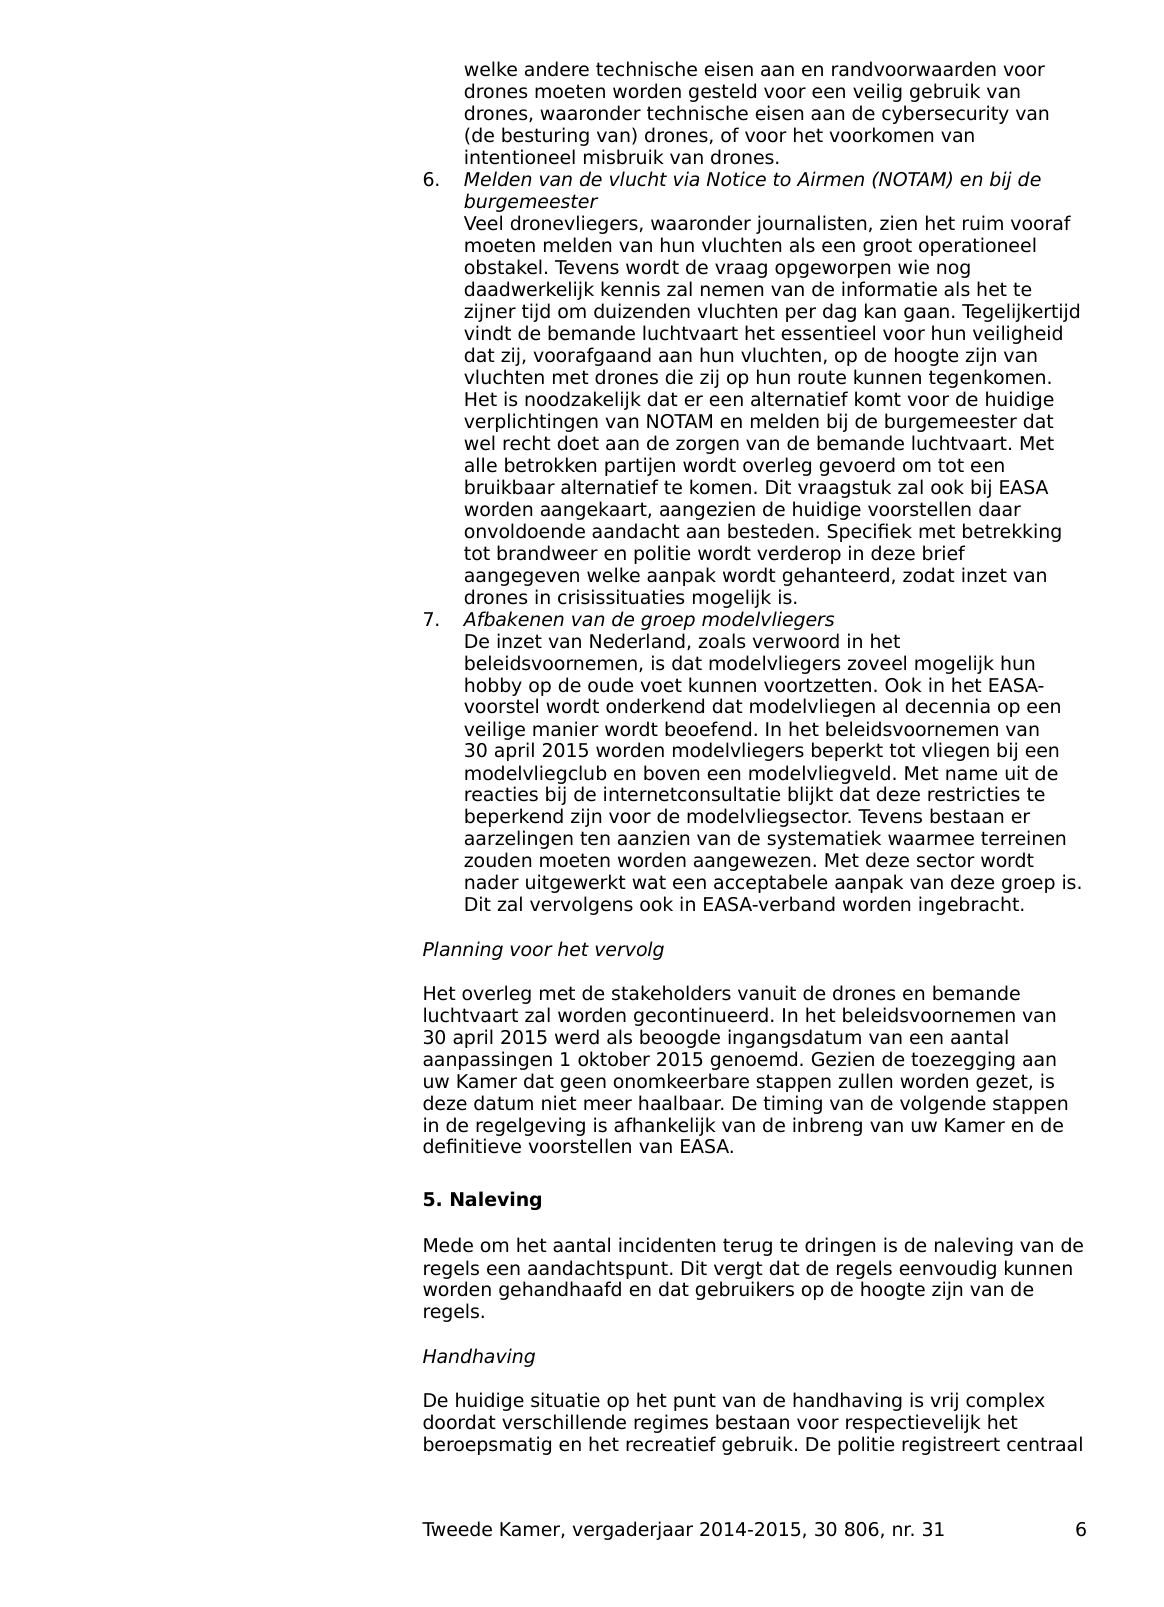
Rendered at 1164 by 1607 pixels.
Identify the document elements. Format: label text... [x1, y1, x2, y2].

text 7. Afbakenen van de groep modelvliegers [422, 608, 1087, 631]
subtitle Planning voor het vervolg [422, 938, 1087, 960]
text Het overleg met de stakeholders vanuit de drones en bemande luchtvaart zal worden gecontinueerd. In het beleidsvoornemen van 30 april 2015 werd als beoogde ingangsdatum van een aantal aanpassingen 1 oktober 2015 genoemd. Gezien de toezegging aan uw Kamer dat geen onomkeerbare stappen zullen worden gezet, is deze datum niet meer haalbaar. De timing van de volgende stappen in de regelgeving is afhankelijk van de inbreng van uw Kamer en de definitieve voorstellen van EASA. [422, 983, 1087, 1158]
text De inzet van Nederland, zoals verwoord in het beleidsvoornemen, is dat modelvliegers zoveel mogelijk hun hobby op de oude voet kunnen voortzetten. Ook in het EASA-voorstel wordt onderkend dat modelvliegen al decennia op een veilige manier wordt beoefend. In het beleidsvoornemen van 30 april 2015 worden modelvliegers beperkt tot vliegen bij een modelvliegclub en boven een modelvliegveld. Met name uit de reacties bij de internetconsultatie blijkt dat deze restricties te beperkend zijn voor de modelvliegsector. Tevens bestaan er aarzelingen ten aanzien van de systematiek waarmee terreinen zouden moeten worden aangewezen. Met deze sector wordt nader uitgewerkt wat een acceptabele aanpak van deze groep is. Dit zal vervolgens ook in EASA-verband worden ingebracht. [464, 631, 1087, 916]
text Mede om het aantal incidenten terug te dringen is de naleving van de regels een aandachtspunt. Dit vergt dat de regels eenvoudig kunnen worden gehandhaafd en dat gebruikers op de hoogte zijn van de regels. [422, 1235, 1087, 1323]
text Veel dronevliegers, waaronder journalisten, zien het ruim vooraf moeten melden van hun vluchten als een groot operationeel obstakel. Tevens wordt de vraag opgeworpen wie nog daadwerkelijk kennis zal nemen van de informatie als het te zijner tijd om duizenden vluchten per dag kan gaan. Tegelijkertijd vindt de bemande luchtvaart het essentieel voor hun veiligheid dat zij, voorafgaand aan hun vluchten, op de hoogte zijn van vluchten met drones die zij op hun route kunnen tegenkomen. Het is noodzakelijk dat er een alternatief komt voor de huidige verplichtingen van NOTAM en melden bij de burgemeester dat wel recht doet aan de zorgen van de bemande luchtvaart. Met alle betrokken partijen wordt overleg gevoerd om tot een bruikbaar alternatief te komen. Dit vraagstuk zal ook bij EASA worden aangekaart, aangezien de huidige voorstellen daar onvoldoende aandacht aan besteden. Specifiek met betrekking tot brandweer en politie wordt verderop in deze brief aangegeven welke aanpak wordt gehanteerd, zodat inzet van drones in crisissituaties mogelijk is. [464, 213, 1087, 608]
subtitle Handhaving [422, 1346, 1087, 1367]
text welke andere technische eisen aan en randvoorwaarden voor drones moeten worden gesteld voor een veilig gebruik van drones, waaronder technische eisen aan de cybersecurity van (de besturing van) drones, of voor het voorkomen van intentioneel misbruik van drones. [464, 59, 1087, 169]
text De huidige situatie op het punt van de handhaving is vrij complex doordat verschillende regimes bestaan voor respectievelijk het beroepsmatig en het recreatief gebruik. De politie registreert centraal [422, 1390, 1087, 1456]
subtitle 5. Naleving [422, 1188, 1087, 1210]
text 6. Melden van de vlucht via Notice to Airmen (NOTAM) en bij de burgemeester [422, 169, 1087, 213]
